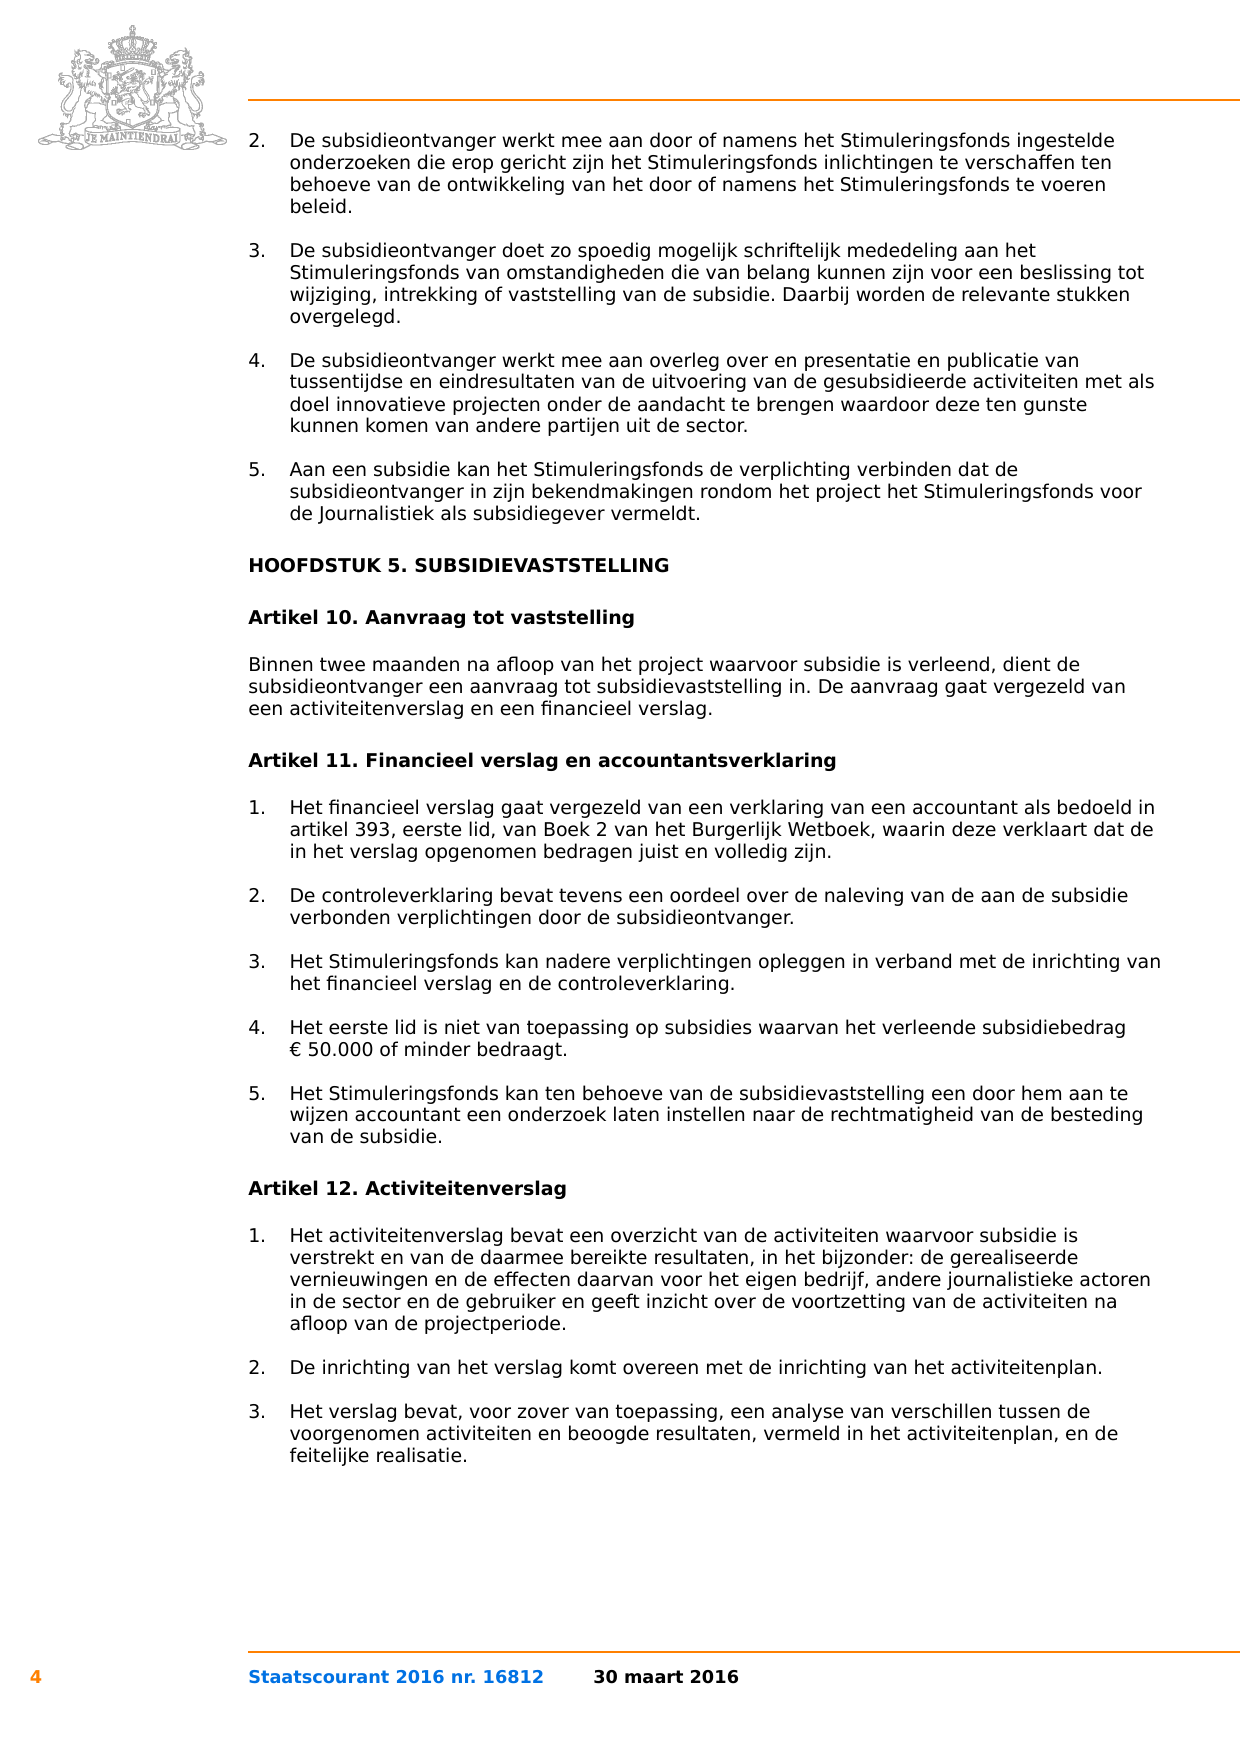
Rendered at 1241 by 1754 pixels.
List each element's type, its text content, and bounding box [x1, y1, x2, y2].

text 1. Het financieel verslag gaat vergezeld van een verklaring van een accountant als bedoeld in artikel 393, eerste lid, van Boek 2 van het Burgerlijk Wetboek, waarin deze verklaart dat de in het verslag opgenomen bedragen juist en volledig zijn. [248, 797, 1163, 863]
text 4. Het eerste lid is niet van toepassing op subsidies waarvan het verleende subsidiebedrag € 50.000 of minder bedraagt. [248, 1017, 1163, 1061]
text 2. De subsidieontvanger werkt mee aan door of namens het Stimuleringsfonds ingestelde onderzoeken die erop gericht zijn het Stimuleringsfonds inlichtingen te verschaffen ten behoeve van de ontwikkeling van het door of namens het Stimuleringsfonds te voeren beleid. [248, 130, 1163, 218]
text 3. De subsidieontvanger doet zo spoedig mogelijk schriftelijk mededeling aan het Stimuleringsfonds van omstandigheden die van belang kunnen zijn voor een beslissing tot wijziging, intrekking of vaststelling van de subsidie. Daarbij worden de relevante stukken overgelegd. [248, 240, 1163, 328]
text Binnen twee maanden na afloop van het project waarvoor subsidie is verleend, dient de subsidieontvanger een aanvraag tot subsidievaststelling in. De aanvraag gaat vergezeld van een activiteitenverslag en een financieel verslag. [248, 654, 1163, 720]
text 5. Het Stimuleringsfonds kan ten behoeve van de subsidievaststelling een door hem aan te wijzen accountant een onderzoek laten instellen naar de rechtmatigheid van de besteding van de subsidie. [248, 1082, 1163, 1148]
subtitle HOOFDSTUK 5. SUBSIDIEVASTSTELLING [248, 555, 1163, 577]
text 1. Het activiteitenverslag bevat een overzicht van de activiteiten waarvoor subsidie is verstrekt en van de daarmee bereikte resultaten, in het bijzonder: de gerealiseerde vernieuwingen en de effecten daarvan voor het eigen bedrijf, andere journalistieke actoren in de sector en de gebruiker en geeft inzicht over de voortzetting van de activiteiten na afloop van de projectperiode. [248, 1225, 1163, 1335]
subtitle Artikel 10. Aanvraag tot vaststelling [248, 607, 1163, 629]
picture [38, 25, 227, 150]
text 2. De inrichting van het verslag komt overeen met de inrichting van het activiteitenplan. [248, 1357, 1163, 1379]
text 2. De controleverklaring bevat tevens een oordeel over de naleving van de aan de subsidie verbonden verplichtingen door de subsidieontvanger. [248, 885, 1163, 929]
subtitle Artikel 12. Activiteitenverslag [248, 1178, 1163, 1200]
text 5. Aan een subsidie kan het Stimuleringsfonds de verplichting verbinden dat de subsidieontvanger in zijn bekendmakingen rondom het project het Stimuleringsfonds voor de Journalistiek als subsidiegever vermeldt. [248, 459, 1163, 525]
text 3. Het Stimuleringsfonds kan nadere verplichtingen opleggen in verband met de inrichting van het financieel verslag en de controleverklaring. [248, 951, 1163, 995]
subtitle Artikel 11. Financieel verslag en accountantsverklaring [248, 750, 1163, 772]
text 3. Het verslag bevat, voor zover van toepassing, een analyse van verschillen tussen de voorgenomen activiteiten en beoogde resultaten, vermeld in het activiteitenplan, en de feitelijke realisatie. [248, 1401, 1163, 1467]
text 4. De subsidieontvanger werkt mee aan overleg over en presentatie en publicatie van tussentijdse en eindresultaten van de uitvoering van de gesubsidieerde activiteiten met als doel innovatieve projecten onder de aandacht te brengen waardoor deze ten gunste kunnen komen van andere partijen uit de sector. [248, 349, 1163, 437]
